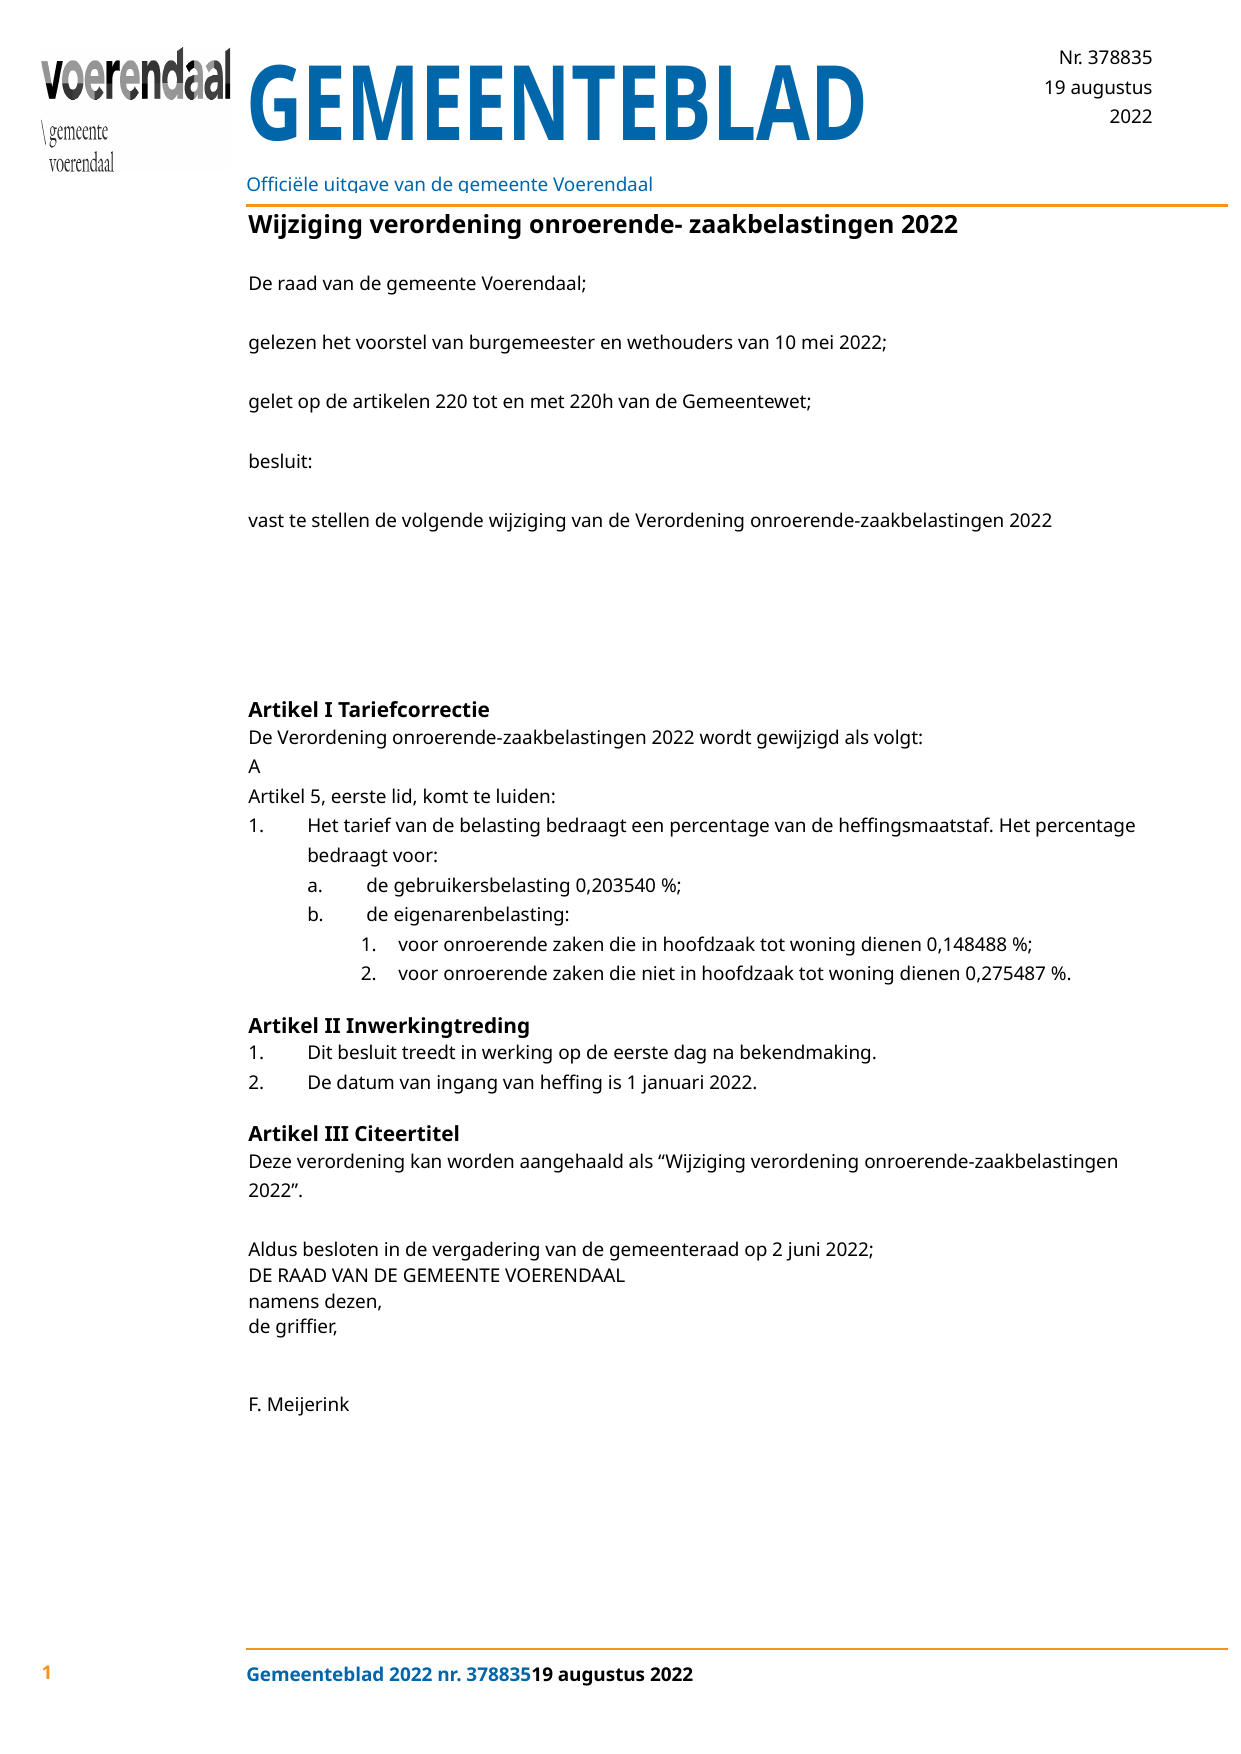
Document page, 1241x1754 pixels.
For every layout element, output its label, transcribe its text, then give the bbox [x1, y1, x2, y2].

list de gebruikersbelasting 0,203540 %; [307, 872, 1152, 897]
text Artikel 5, eerste lid, komt te luiden: [248, 783, 1152, 809]
text De Verordening onroerende-zaakbelastingen 2022 wordt gewijzigd als volgt: [248, 724, 1152, 749]
text gelezen het voorstel van burgemeester en wethouders van 10 mei 2022; [248, 329, 1152, 355]
text DE RAAD VAN DE GEMEENTE VOERENDAAL [248, 1262, 1152, 1288]
text besluit: [248, 448, 1152, 473]
list de eigenarenbelasting: [307, 901, 1152, 927]
list voor onroerende zaken die niet in hoofdzaak tot woning dienen 0,275487 %. [361, 961, 1152, 986]
text F. Meijerink [248, 1391, 1152, 1417]
text vast te stellen de volgende wijziging van de Verordening onroerende-zaakbelastingen 2022 [248, 507, 1152, 533]
picture [41, 47, 231, 172]
list Het tarief van de belasting bedraagt een percentage van de heffingsmaatstaf. Het percentage bedraagt voor: [248, 813, 1152, 868]
text namens dezen, [248, 1288, 1152, 1314]
text de griffier, [248, 1314, 1152, 1339]
text A [248, 753, 1152, 779]
text Wijziging verordening onroerende- zaakbelastingen 2022 [248, 207, 1152, 241]
text Artikel I Tariefcorrectie [248, 695, 1152, 724]
text Artikel III Citeertitel [248, 1119, 1152, 1148]
text Deze verordening kan worden aangehaald als “Wijziging verordening onroerende-zaakbelastingen 2022”. [248, 1148, 1152, 1203]
text Aldus besloten in de vergadering van de gemeenteraad op 2 juni 2022; [248, 1237, 1152, 1262]
text Artikel II Inwerkingtreding [248, 1011, 1152, 1039]
text gelet op de artikelen 220 tot en met 220h van de Gemeentewet; [248, 389, 1152, 414]
list Dit besluit treedt in werking op de eerste dag na bekendmaking. [248, 1039, 1152, 1065]
list De datum van ingang van heffing is 1 januari 2022. [248, 1069, 1152, 1095]
list voor onroerende zaken die in hoofdzaak tot woning dienen 0,148488 %; [361, 931, 1152, 957]
text De raad van de gemeente Voerendaal; [248, 270, 1152, 296]
